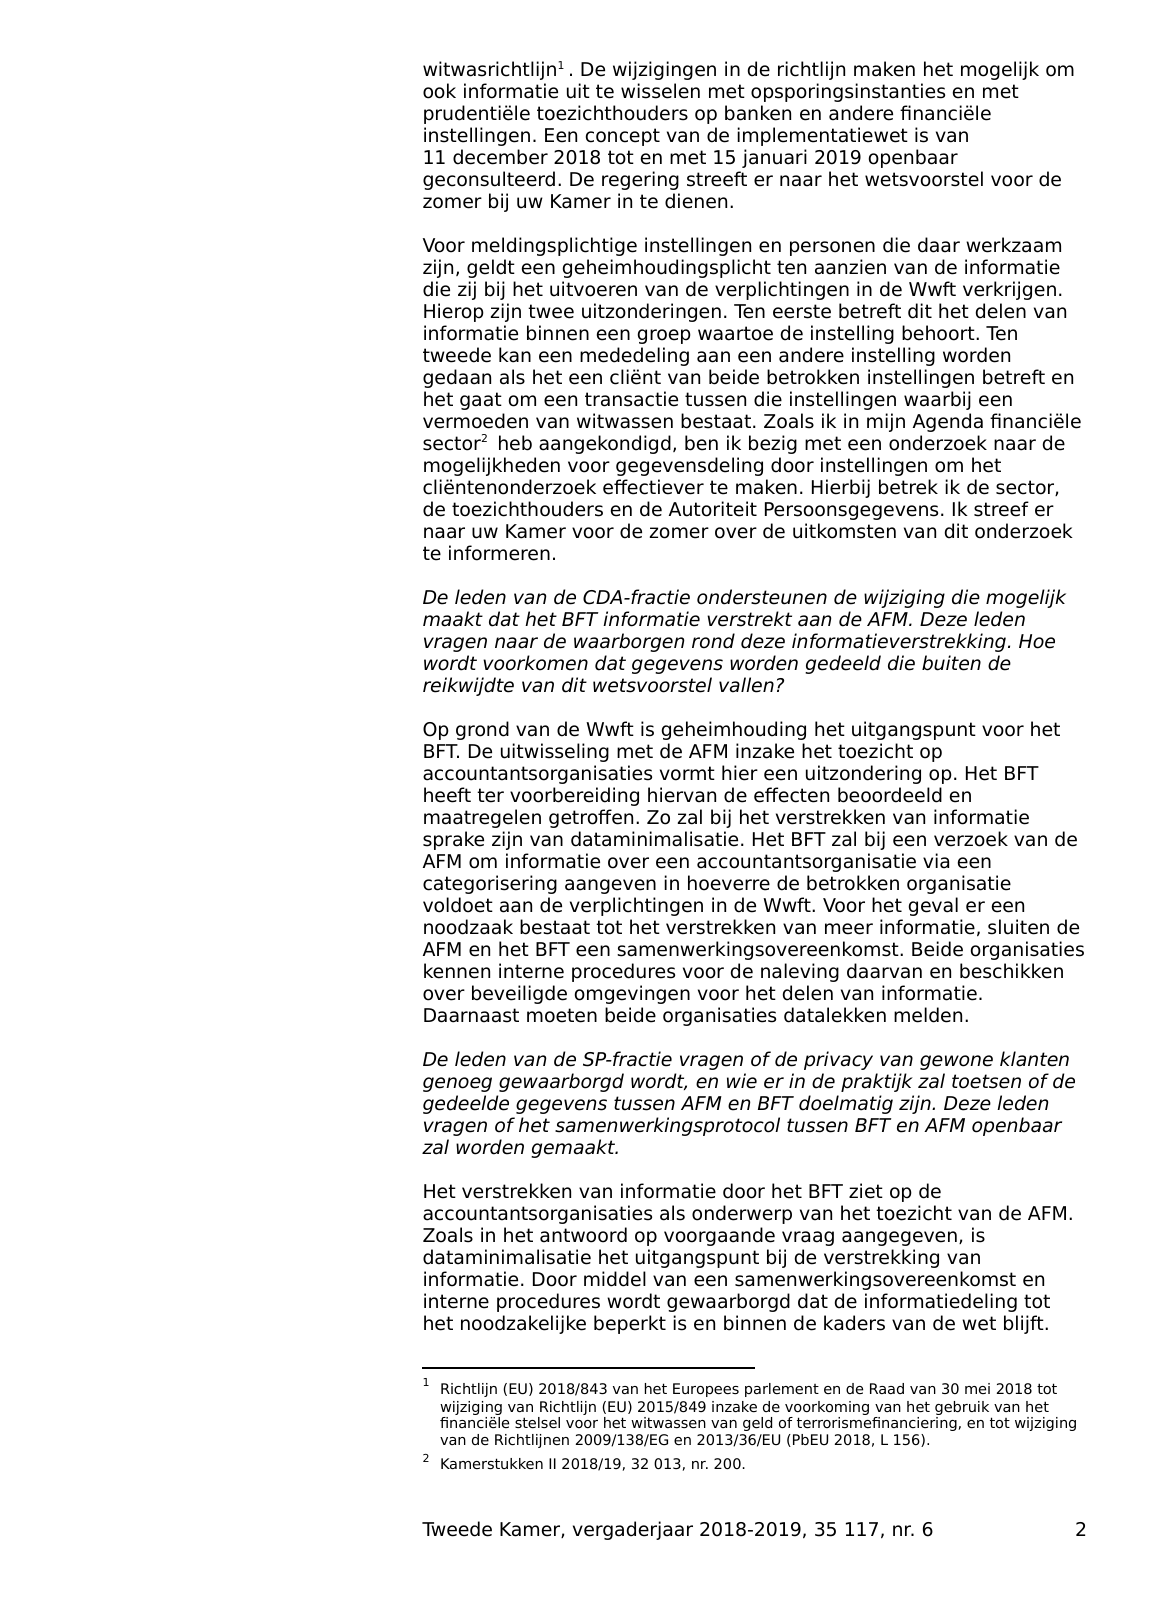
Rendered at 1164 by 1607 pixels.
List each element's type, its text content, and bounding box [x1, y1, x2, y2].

text Op grond van de Wwft is geheimhouding het uitgangspunt voor het BFT. De uitwisseling met de AFM inzake het toezicht op accountantsorganisaties vormt hier een uitzondering op. Het BFT heeft ter voorbereiding hiervan de effecten beoordeeld en maatregelen getroffen. Zo zal bij het verstrekken van informatie sprake zijn van dataminimalisatie. Het BFT zal bij een verzoek van de AFM om informatie over een accountantsorganisatie via een categorisering aangeven in hoeverre de betrokken organisatie voldoet aan de verplichtingen in de Wwft. Voor het geval er een noodzaak bestaat tot het verstrekken van meer informatie, sluiten de AFM en het BFT een samenwerkingsovereenkomst. Beide organisaties kennen interne procedures voor de naleving daarvan en beschikken over beveiligde omgevingen voor het delen van informatie. Daarnaast moeten beide organisaties datalekken melden. [422, 719, 1087, 1027]
text witwasrichtlijn. De wijzigingen in de richtlijn maken het mogelijk om ook informatie uit te wisselen met opsporingsinstanties en met prudentiële toezichthouders op banken en andere financiële instellingen. Een concept van de implementatiewet is van 11 december 2018 tot en met 15 januari 2019 openbaar geconsulteerd. De regering streeft er naar het wetsvoorstel voor de zomer bij uw Kamer in te dienen. [422, 59, 1087, 213]
text Voor meldingsplichtige instellingen en personen die daar werkzaam zijn, geldt een geheimhoudingsplicht ten aanzien van de informatie die zij bij het uitvoeren van de verplichtingen in de Wwft verkrijgen. Hierop zijn twee uitzonderingen. Ten eerste betreft dit het delen van informatie binnen een groep waartoe de instelling behoort. Ten tweede kan een mededeling aan een andere instelling worden gedaan als het een cliënt van beide betrokken instellingen betreft en het gaat om een transactie tussen die instellingen waarbij een vermoeden van witwassen bestaat. Zoals ik in mijn Agenda financiële sector heb aangekondigd, ben ik bezig met een onderzoek naar de mogelijkheden voor gegevensdeling door instellingen om het cliëntenonderzoek effectiever te maken. Hierbij betrek ik de sector, de toezichthouders en de Autoriteit Persoonsgegevens. Ik streef er naar uw Kamer voor de zomer over de uitkomsten van dit onderzoek te informeren. [422, 235, 1087, 565]
text Kamerstukken II 2018/19, 32 013, nr. 200. [422, 1452, 1087, 1474]
text De leden van de CDA-fractie ondersteunen de wijziging die mogelijk maakt dat het BFT informatie verstrekt aan de AFM. Deze leden vragen naar de waarborgen rond deze informatieverstrekking. Hoe wordt voorkomen dat gegevens worden gedeeld die buiten de reikwijdte van dit wetsvoorstel vallen? [422, 587, 1087, 697]
text Richtlijn (EU) 2018/843 van het Europees parlement en de Raad van 30 mei 2018 tot wijziging van Richtlijn (EU) 2015/849 inzake de voorkoming van het gebruik van het financiële stelsel voor het witwassen van geld of terrorismefinanciering, en tot wijziging van de Richtlijnen 2009/138/EG en 2013/36/EU (PbEU 2018, L 156). [422, 1377, 1087, 1449]
text De leden van de SP-fractie vragen of de privacy van gewone klanten genoeg gewaarborgd wordt, en wie er in de praktijk zal toetsen of de gedeelde gegevens tussen AFM en BFT doelmatig zijn. Deze leden vragen of het samenwerkingsprotocol tussen BFT en AFM openbaar zal worden gemaakt. [422, 1049, 1087, 1159]
text Het verstrekken van informatie door het BFT ziet op de accountantsorganisaties als onderwerp van het toezicht van de AFM. Zoals in het antwoord op voorgaande vraag aangegeven, is dataminimalisatie het uitgangspunt bij de verstrekking van informatie. Door middel van een samenwerkingsovereenkomst en interne procedures wordt gewaarborgd dat de informatiedeling tot het noodzakelijke beperkt is en binnen de kaders van de wet blijft. [422, 1181, 1087, 1335]
